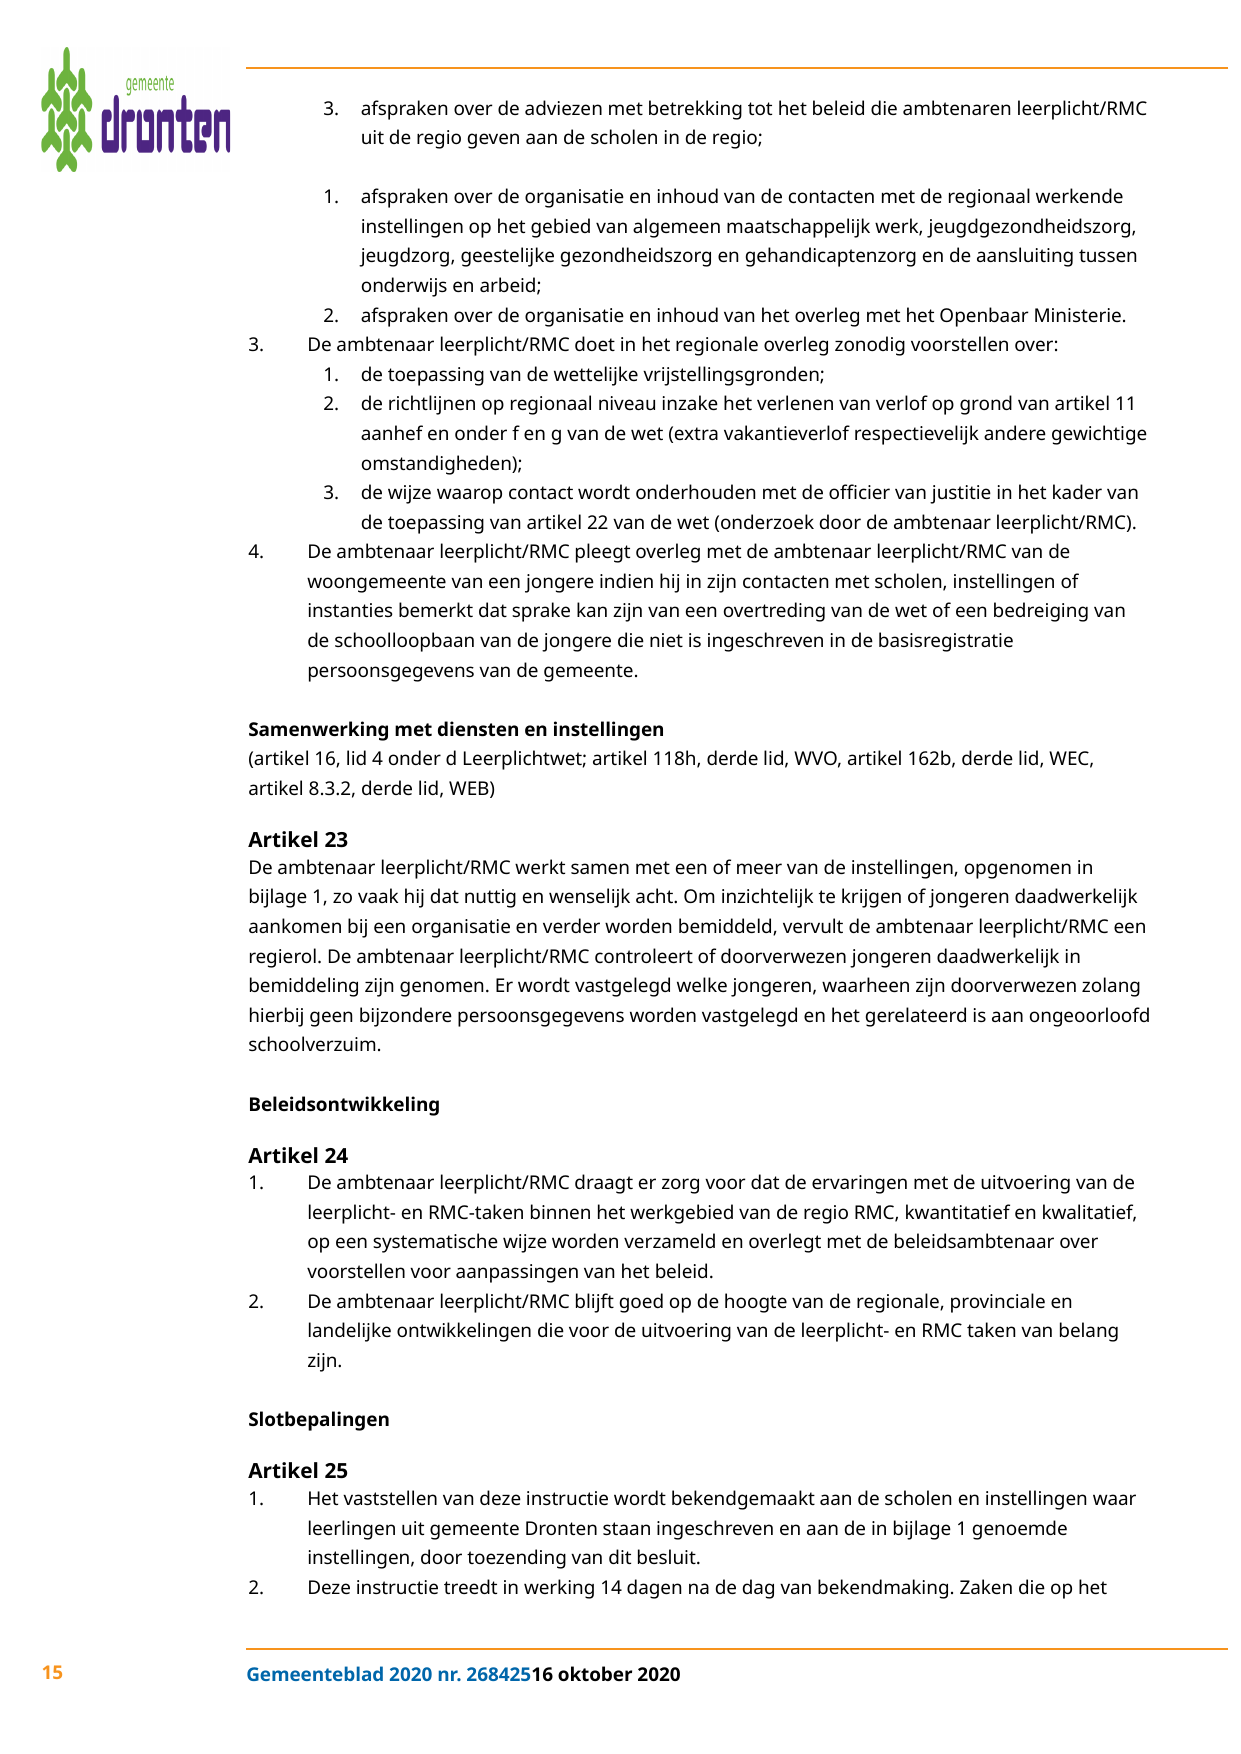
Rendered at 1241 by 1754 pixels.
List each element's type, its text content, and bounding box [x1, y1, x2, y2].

text (artikel 16, lid 4 onder d Leerplichtwet; artikel 118h, derde lid, WVO, artikel 162b, derde lid, WEC, artikel 8.3.2, derde lid, WEB) [248, 746, 1152, 801]
list De ambtenaar leerplicht/RMC draagt er zorg voor dat de ervaringen met de uitvoering van de leerplicht- en RMC-taken binnen het werkgebied van de regio RMC, kwantitatief en kwalitatief, op een systematische wijze worden verzameld en overlegt met de beleidsambtenaar over voorstellen voor aanpassingen van het beleid. [248, 1169, 1152, 1284]
list afspraken over de organisatie en inhoud van het overleg met het Openbaar Ministerie. [323, 302, 1152, 328]
list Deze instructie treedt in werking 14 dagen na de dag van bekendmaking. Zaken die op het [248, 1574, 1152, 1599]
text Artikel 23 [248, 826, 1152, 854]
list afspraken over de adviezen met betrekking tot het beleid die ambtenaren leerplicht/RMC uit de regio geven aan de scholen in de regio; [323, 95, 1152, 150]
list de toepassing van de wettelijke vrijstellingsgronden; [323, 361, 1152, 387]
list De ambtenaar leerplicht/RMC pleegt overleg met de ambtenaar leerplicht/RMC van de woongemeente van een jongere indien hij in zijn contacten met scholen, instellingen of instanties bemerkt dat sprake kan zijn van een overtreding van de wet of een bedreiging van de schoolloopbaan van de jongere die niet is ingeschreven in de basisregistratie persoonsgegevens van de gemeente. [248, 538, 1152, 683]
text Slotbepalingen [248, 1406, 1152, 1432]
text Artikel 24 [248, 1141, 1152, 1169]
text De ambtenaar leerplicht/RMC werkt samen met een of meer van de instellingen, opgenomen in bijlage 1, zo vaak hij dat nuttig en wenselijk acht. Om inzichtelijk te krijgen of jongeren daadwerkelijk aankomen bij een organisatie en verder worden bemiddeld, vervult de ambtenaar leerplicht/RMC een regierol. De ambtenaar leerplicht/RMC controleert of doorverwezen jongeren daadwerkelijk in bemiddeling zijn genomen. Er wordt vastgelegd welke jongeren, waarheen zijn doorverwezen zolang hierbij geen bijzondere persoonsgegevens worden vastgelegd en het gerelateerd is aan ongeoorloofd schoolverzuim. [248, 854, 1152, 1057]
list de richtlijnen op regionaal niveau inzake het verlenen van verlof op grond van artikel 11 aanhef en onder f en g van de wet (extra vakantieverlof respectievelijk andere gewichtige omstandigheden); [323, 391, 1152, 476]
text Samenwerking met diensten en instellingen [248, 716, 1152, 742]
picture [41, 47, 231, 172]
text Beleidsontwikkeling [248, 1091, 1152, 1116]
list De ambtenaar leerplicht/RMC doet in het regionale overleg zonodig voorstellen over: [248, 331, 1152, 357]
list De ambtenaar leerplicht/RMC blijft goed op de hoogte van de regionale, provinciale en landelijke ontwikkelingen die voor de uitvoering van de leerplicht- en RMC taken van belang zijn. [248, 1288, 1152, 1373]
list Het vaststellen van deze instructie wordt bekendgemaakt aan de scholen en instellingen waar leerlingen uit gemeente Dronten staan ingeschreven en aan de in bijlage 1 genoemde instellingen, door toezending van dit besluit. [248, 1485, 1152, 1570]
list afspraken over de organisatie en inhoud van de contacten met de regionaal werkende instellingen op het gebied van algemeen maatschappelijk werk, jeugdgezondheidszorg, jeugdzorg, geestelijke gezondheidszorg en gehandicaptenzorg en de aansluiting tussen onderwijs en arbeid; [323, 183, 1152, 298]
list de wijze waarop contact wordt onderhouden met de officier van justitie in het kader van de toepassing van artikel 22 van de wet (onderzoek door de ambtenaar leerplicht/RMC). [323, 479, 1152, 535]
text Artikel 25 [248, 1457, 1152, 1485]
